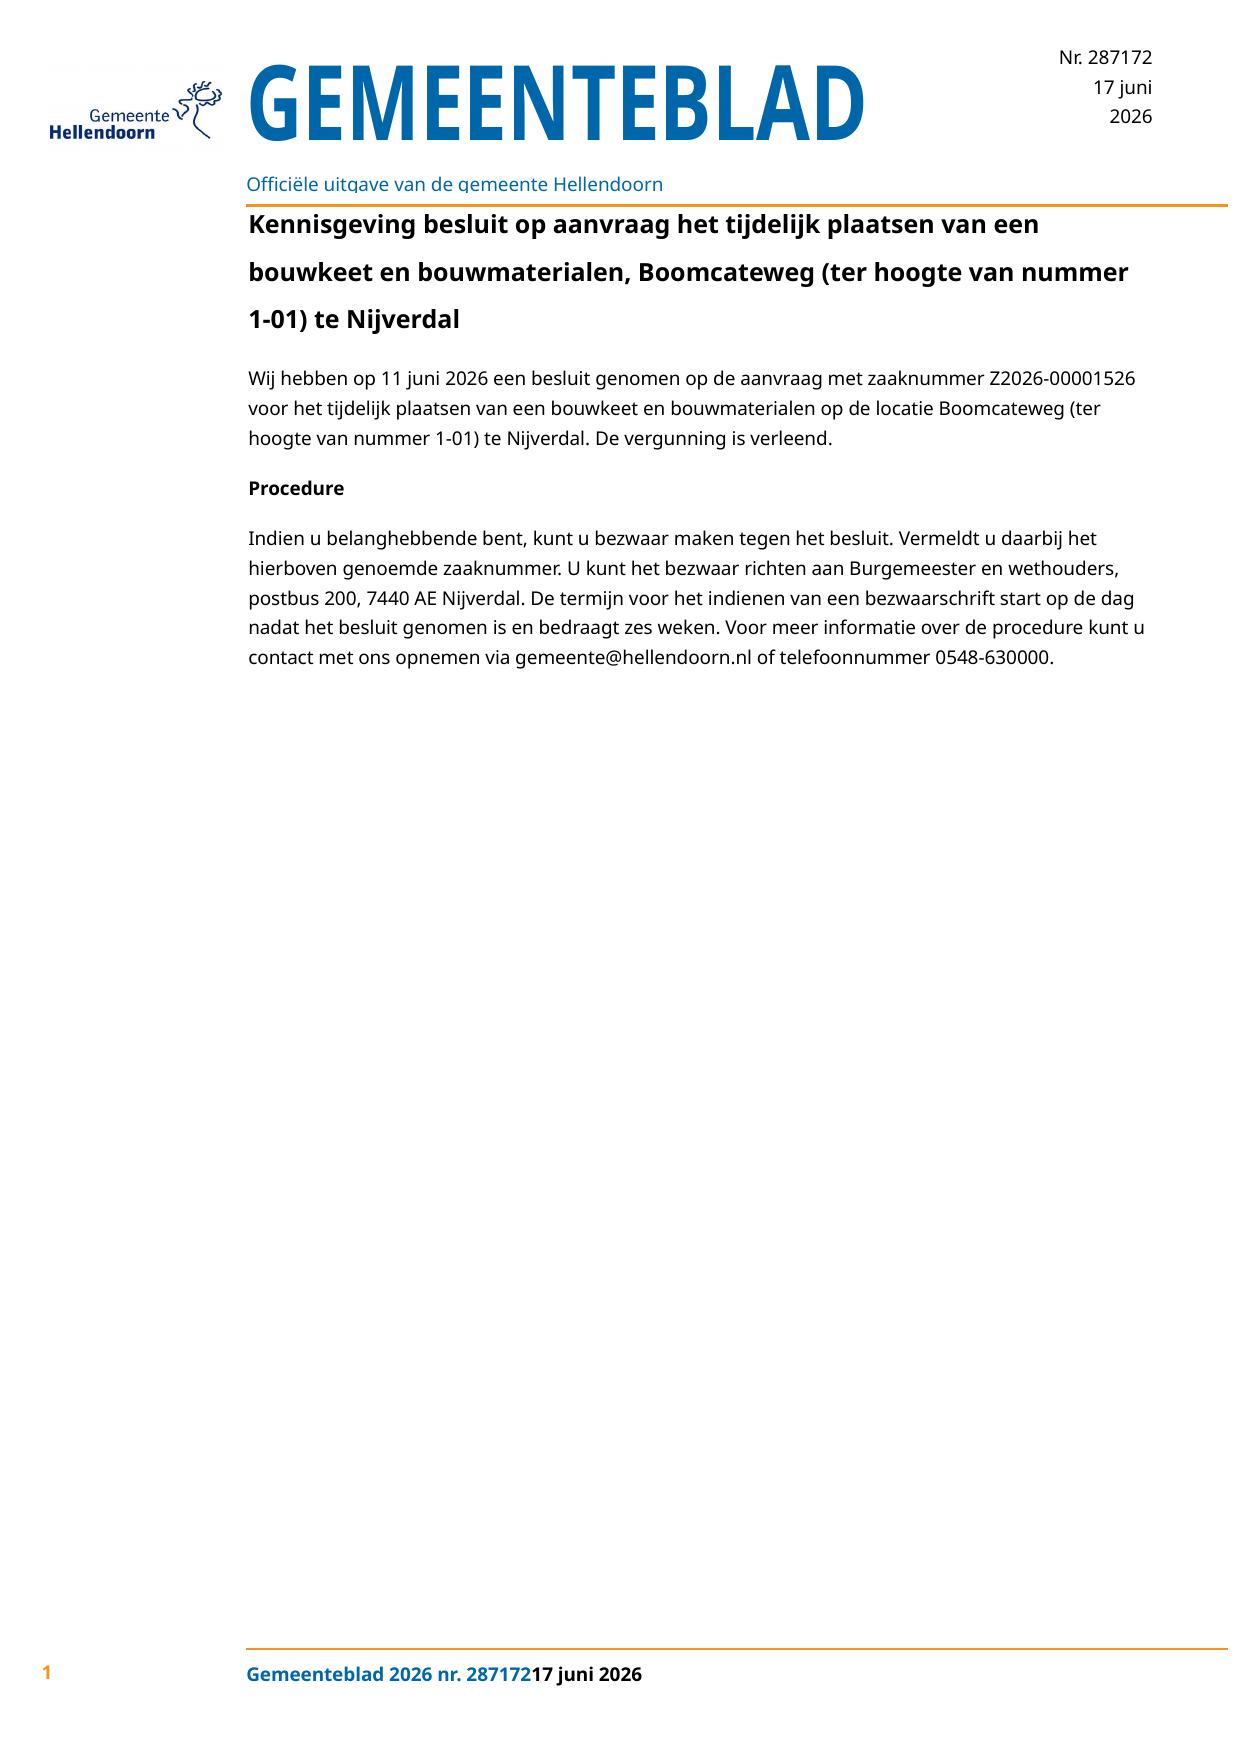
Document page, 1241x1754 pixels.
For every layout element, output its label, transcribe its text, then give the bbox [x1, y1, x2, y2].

text Wij hebben op 11 juni 2026 een besluit genomen op de aanvraag met zaaknummer Z2026-00001526 voor het tijdelijk plaatsen van een bouwkeet en bouwmaterialen op de locatie Boomcateweg (ter hoogte van nummer 1-01) te Nijverdal. De vergunning is verleend. [248, 366, 1152, 450]
text Indien u belanghebbende bent, kunt u bezwaar maken tegen het besluit. Vermeldt u daarbij het hierboven genoemde zaaknummer. U kunt het bezwaar richten aan Burgemeester en wethouders, postbus 200, 7440 AE Nijverdal. De termijn voor het indienen van een bezwaarschrift start op de dag nadat het besluit genomen is en bedraagt zes weken. Voor meer informatie over de procedure kunt u contact met ons opnemen via gemeente@hellendoorn.nl of telefoonnummer 0548-630000. [248, 526, 1152, 669]
picture [41, 47, 231, 172]
text Procedure [248, 475, 1152, 501]
text Kennisgeving besluit op aanvraag het tijdelijk plaatsen van een bouwkeet en bouwmaterialen, Boomcateweg (ter hoogte van nummer 1-01) te Nijverdal [248, 207, 1152, 336]
